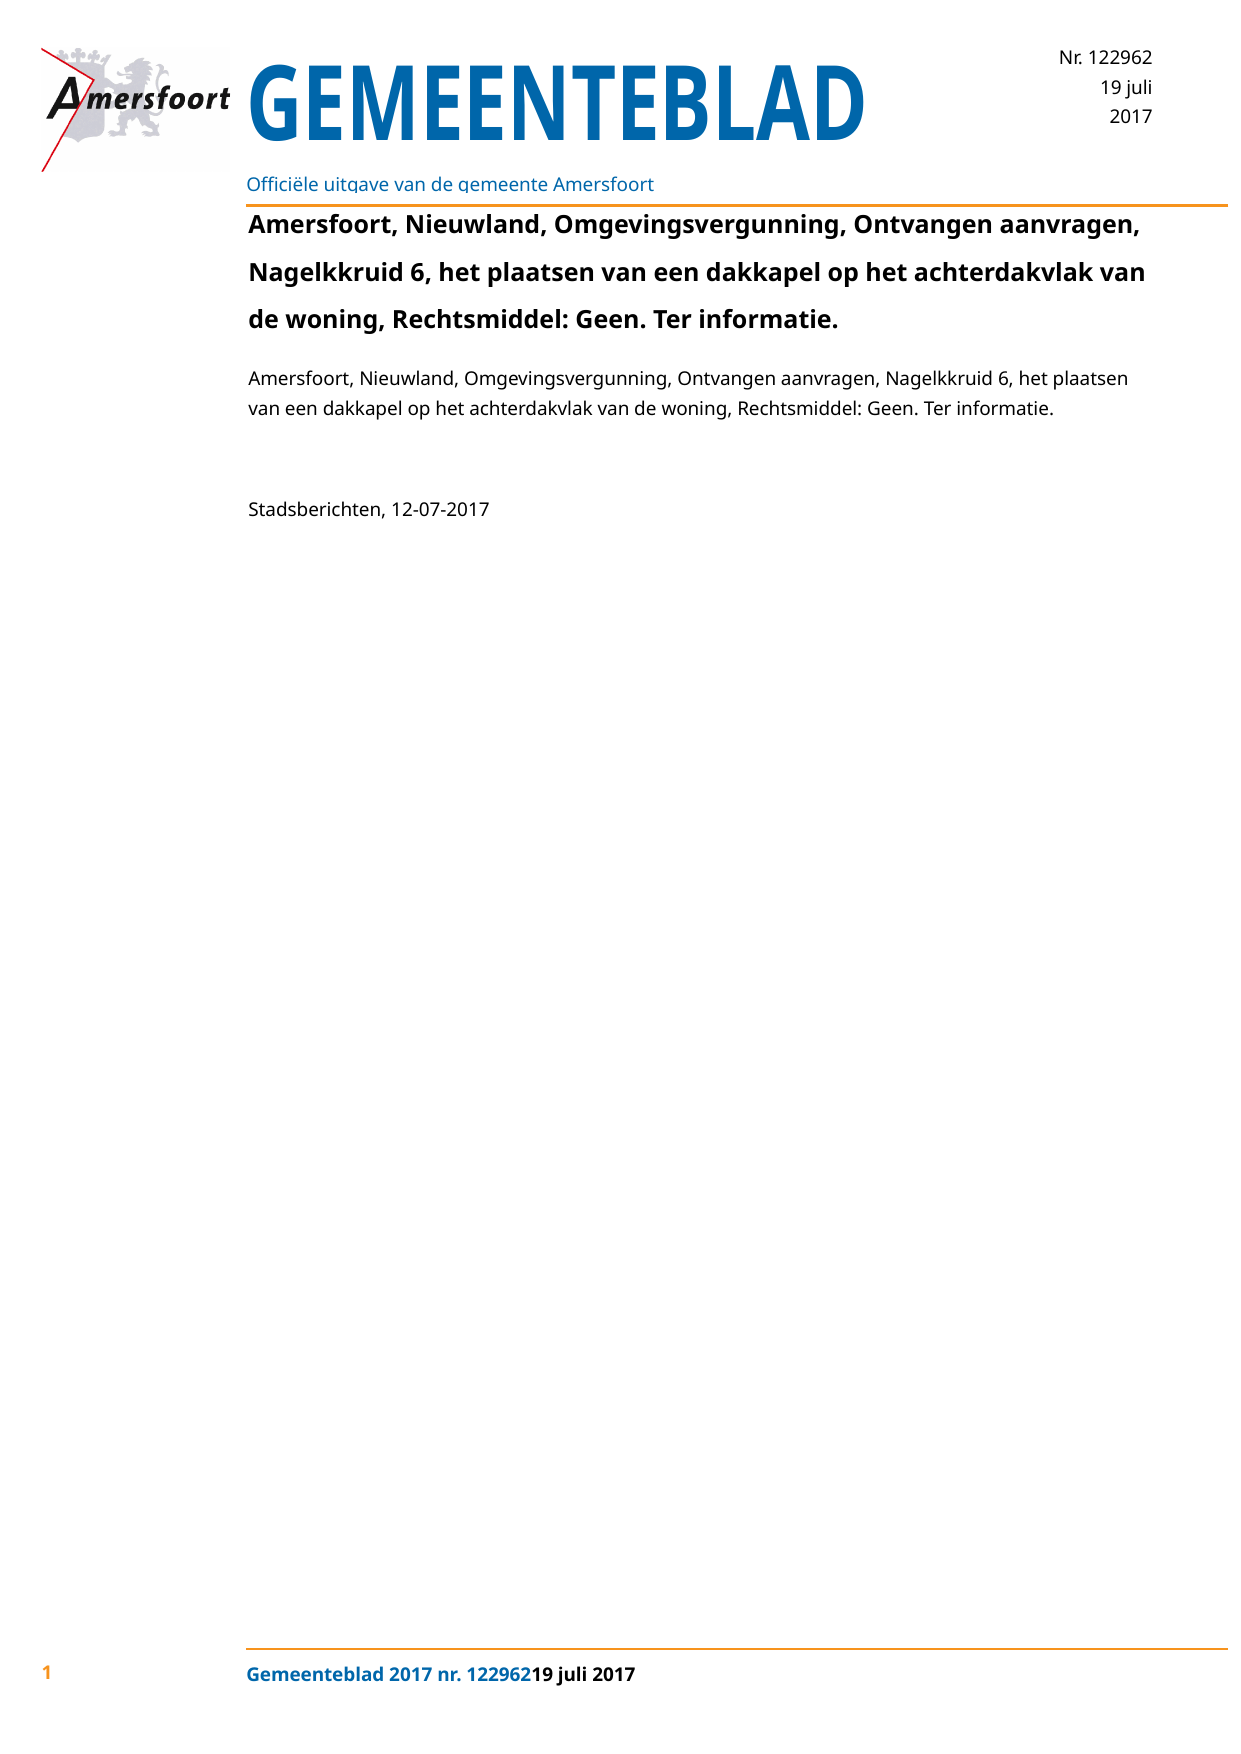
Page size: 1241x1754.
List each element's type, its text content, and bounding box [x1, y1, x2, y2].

text Amersfoort, Nieuwland, Omgevingsvergunning, Ontvangen aanvragen, Nagelkkruid 6, het plaatsen van een dakkapel op het achterdakvlak van de woning, Rechtsmiddel: Geen. Ter informatie. [248, 366, 1152, 421]
text Amersfoort, Nieuwland, Omgevingsvergunning, Ontvangen aanvragen, Nagelkkruid 6, het plaatsen van een dakkapel op het achterdakvlak van de woning, Rechtsmiddel: Geen. Ter informatie. [248, 207, 1152, 336]
text Stadsberichten, 12-07-2017 [248, 496, 1152, 522]
picture [41, 47, 231, 172]
